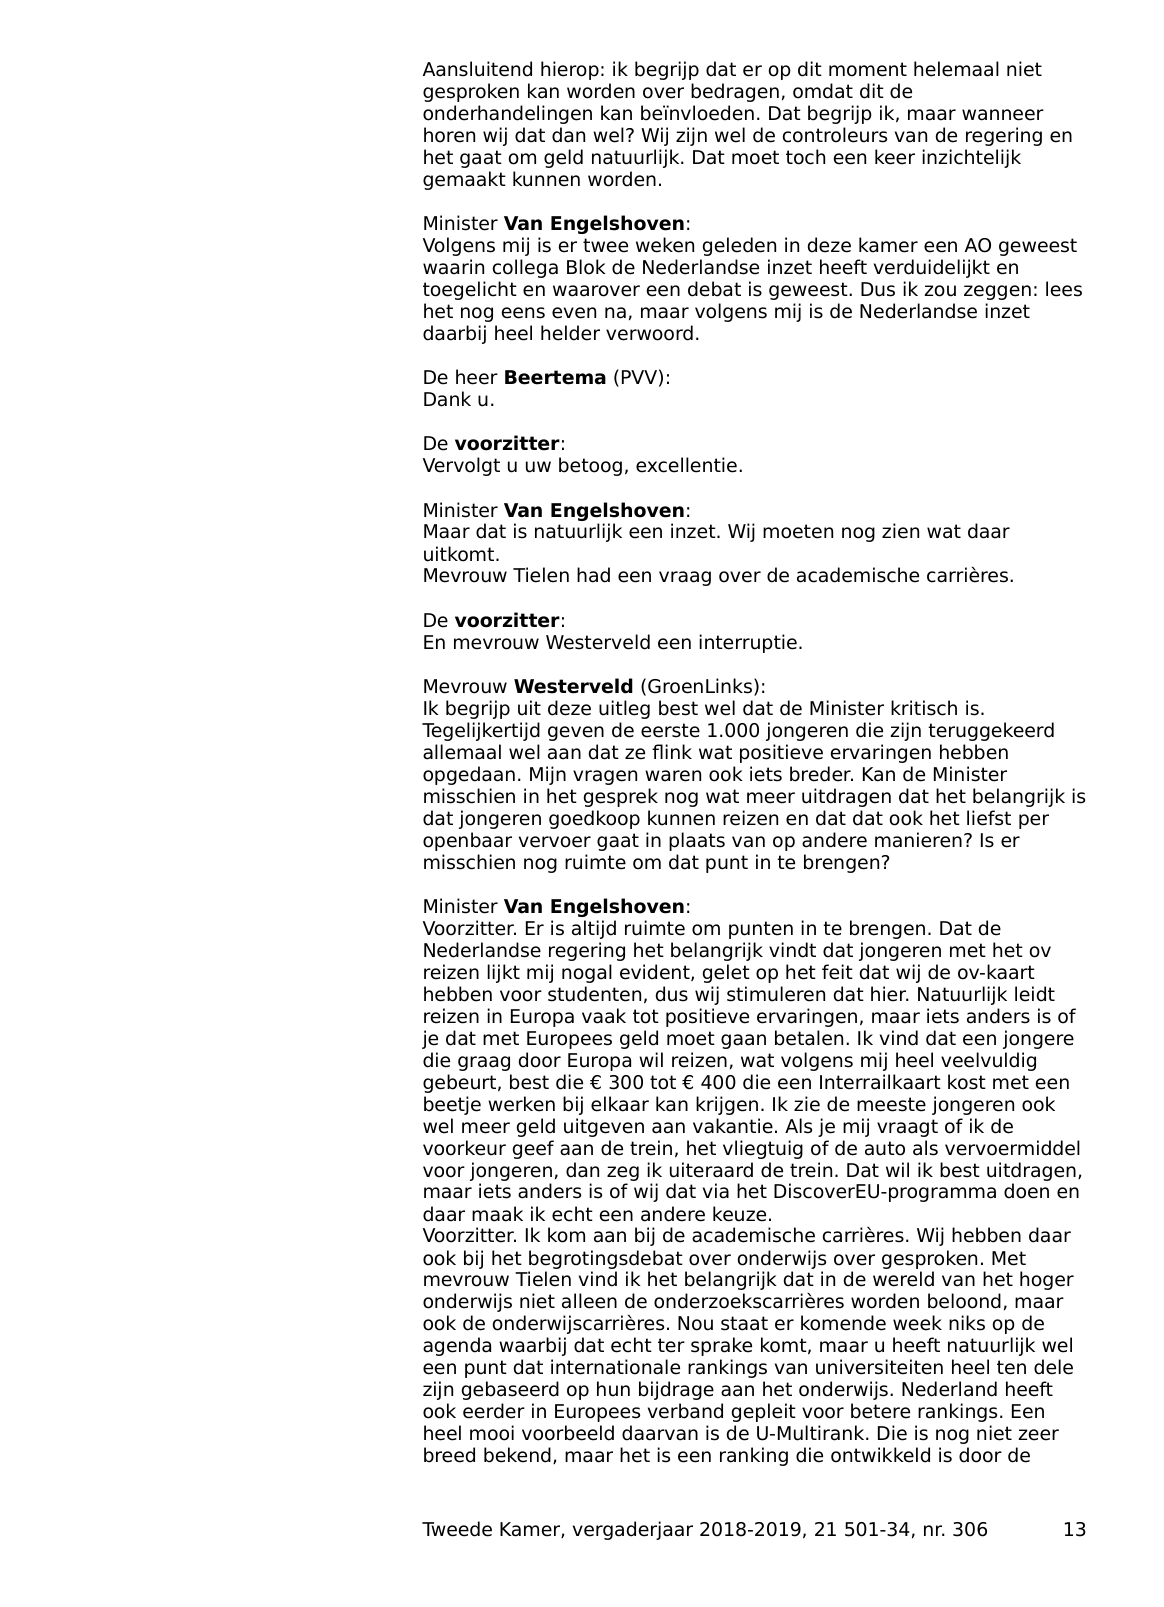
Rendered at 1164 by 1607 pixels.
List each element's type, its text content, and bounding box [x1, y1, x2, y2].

text De voorzitter: [422, 609, 1087, 632]
text Mevrouw Tielen had een vraag over de academische carrières. [422, 565, 1087, 587]
text De heer Beertema (PVV): [422, 367, 1087, 389]
text Voorzitter. Ik kom aan bij de academische carrières. Wij hebben daar ook bij het begrotingsdebat over onderwijs over gesproken. Met mevrouw Tielen vind ik het belangrijk dat in de wereld van het hoger onderwijs niet alleen de onderzoekscarrières worden beloond, maar ook de onderwijscarrières. Nou staat er komende week niks op de agenda waarbij dat echt ter sprake komt, maar u heeft natuurlijk wel een punt dat internationale rankings van universiteiten heel ten dele zijn gebaseerd op hun bijdrage aan het onderwijs. Nederland heeft ook eerder in Europees verband gepleit voor betere rankings. Een heel mooi voorbeeld daarvan is de U-Multirank. Die is nog niet zeer breed bekend, maar het is een ranking die ontwikkeld is door de [422, 1225, 1087, 1467]
text Voorzitter. Er is altijd ruimte om punten in te brengen. Dat de Nederlandse regering het belangrijk vindt dat jongeren met het ov reizen lijkt mij nogal evident, gelet op het feit dat wij de ov-kaart hebben voor studenten, dus wij stimuleren dat hier. Natuurlijk leidt reizen in Europa vaak tot positieve ervaringen, maar iets anders is of je dat met Europees geld moet gaan betalen. Ik vind dat een jongere die graag door Europa wil reizen, wat volgens mij heel veelvuldig gebeurt, best die € 300 tot € 400 die een Interrailkaart kost met een beetje werken bij elkaar kan krijgen. Ik zie de meeste jongeren ook wel meer geld uitgeven aan vakantie. Als je mij vraagt of ik de voorkeur geef aan de trein, het vliegtuig of de auto als vervoermiddel voor jongeren, dan zeg ik uiteraard de trein. Dat wil ik best uitdragen, maar iets anders is of wij dat via het DiscoverEU-programma doen en daar maak ik echt een andere keuze. [422, 918, 1087, 1225]
text Dank u. [422, 389, 1087, 411]
text Vervolgt u uw betoog, excellentie. [422, 455, 1087, 477]
text Aansluitend hierop: ik begrijp dat er op dit moment helemaal niet gesproken kan worden over bedragen, omdat dit de onderhandelingen kan beïnvloeden. Dat begrijp ik, maar wanneer horen wij dat dan wel? Wij zijn wel de controleurs van de regering en het gaat om geld natuurlijk. Dat moet toch een keer inzichtelijk gemaakt kunnen worden. [422, 59, 1087, 191]
text Mevrouw Westerveld (GroenLinks): [422, 676, 1087, 698]
text En mevrouw Westerveld een interruptie. [422, 632, 1087, 653]
text Maar dat is natuurlijk een inzet. Wij moeten nog zien wat daar uitkomt. [422, 521, 1087, 565]
text Volgens mij is er twee weken geleden in deze kamer een AO geweest waarin collega Blok de Nederlandse inzet heeft verduidelijkt en toegelicht en waarover een debat is geweest. Dus ik zou zeggen: lees het nog eens even na, maar volgens mij is de Nederlandse inzet daarbij heel helder verwoord. [422, 235, 1087, 345]
text Minister Van Engelshoven: [422, 499, 1087, 521]
text De voorzitter: [422, 433, 1087, 455]
text Minister Van Engelshoven: [422, 896, 1087, 918]
text Ik begrijp uit deze uitleg best wel dat de Minister kritisch is. Tegelijkertijd geven de eerste 1.000 jongeren die zijn teruggekeerd allemaal wel aan dat ze flink wat positieve ervaringen hebben opgedaan. Mijn vragen waren ook iets breder. Kan de Minister misschien in het gesprek nog wat meer uitdragen dat het belangrijk is dat jongeren goedkoop kunnen reizen en dat dat ook het liefst per openbaar vervoer gaat in plaats van op andere manieren? Is er misschien nog ruimte om dat punt in te brengen? [422, 698, 1087, 873]
text Minister Van Engelshoven: [422, 213, 1087, 235]
